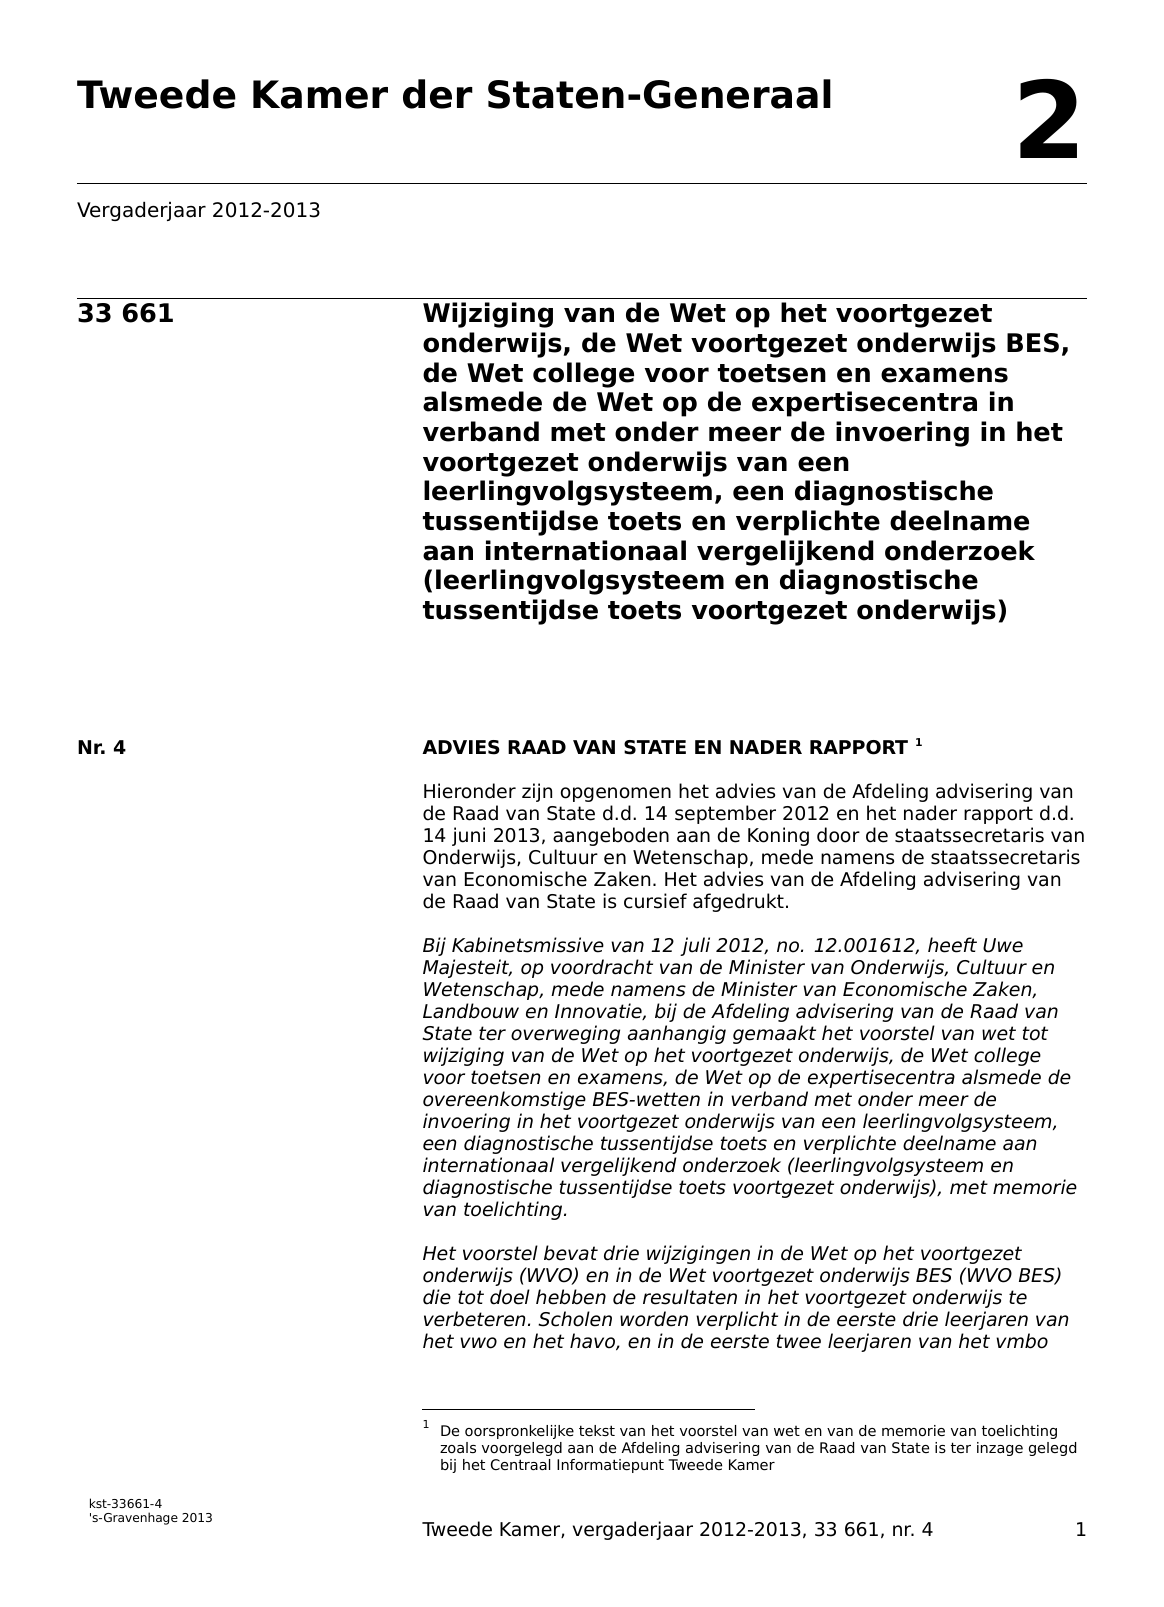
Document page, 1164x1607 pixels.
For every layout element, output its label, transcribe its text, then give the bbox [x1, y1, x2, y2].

subtitle Nr. 4 ADVIES RAAD VAN STATE EN NADER RAPPORT [77, 737, 1087, 758]
text 's-Gravenhage 2013 [88, 1511, 323, 1525]
subtitle 33 661 Wijziging van de Wet op het voortgezet onderwijs, de Wet voortgezet onderwijs BES, de Wet college voor toetsen en examens alsmede de Wet op de expertisecentra in verband met onder meer de invoering in het voortgezet onderwijs van een leerlingvolgsysteem, een diagnostische tussentijdse toets en verplichte deelname aan internationaal vergelijkend onderzoek (leerlingvolgsysteem en diagnostische tussentijdse toets voortgezet onderwijs) [77, 299, 1087, 626]
text kst-33661-4 [88, 1497, 323, 1511]
text Het voorstel bevat drie wijzigingen in de Wet op het voortgezet onderwijs (WVO) en in de Wet voortgezet onderwijs BES (WVO BES) die tot doel hebben de resultaten in het voortgezet onderwijs te verbeteren. Scholen worden verplicht in de eerste drie leerjaren van het vwo en het havo, en in de eerste twee leerjaren van het vmbo [422, 1243, 1087, 1353]
table_header Tweede Kamer der Staten-Generaal [77, 59, 886, 183]
text Hieronder zijn opgenomen het advies van de Afdeling advisering van de Raad van State d.d. 14 september 2012 en het nader rapport d.d. 14 juni 2013, aangeboden aan de Koning door de staatssecretaris van Onderwijs, Cultuur en Wetenschap, mede namens de staatssecretaris van Economische Zaken. Het advies van de Afdeling advisering van de Raad van State is cursief afgedrukt. [422, 781, 1087, 913]
table_header 2 [886, 59, 1087, 183]
text De oorspronkelijke tekst van het voorstel van wet en van de memorie van toelichting zoals voorgelegd aan de Afdeling advisering van de Raad van State is ter inzage gelegd bij het Centraal Informatiepunt Tweede Kamer [422, 1418, 1087, 1474]
text Bij Kabinetsmissive van 12 juli 2012, no. 12.001612, heeft Uwe Majesteit, op voordracht van de Minister van Onderwijs, Cultuur en Wetenschap, mede namens de Minister van Economische Zaken, Landbouw en Innovatie, bij de Afdeling advisering van de Raad van State ter overweging aanhangig gemaakt het voorstel van wet tot wijziging van de Wet op het voortgezet onderwijs, de Wet college voor toetsen en examens, de Wet op de expertisecentra alsmede de overeenkomstige BES-wetten in verband met onder meer de invoering in het voortgezet onderwijs van een leerlingvolgsysteem, een diagnostische tussentijdse toets en verplichte deelname aan internationaal vergelijkend onderzoek (leerlingvolgsysteem en diagnostische tussentijdse toets voortgezet onderwijs), met memorie van toelichting. [422, 935, 1087, 1221]
table_cell Vergaderjaar 2012-2013 [77, 184, 1087, 298]
